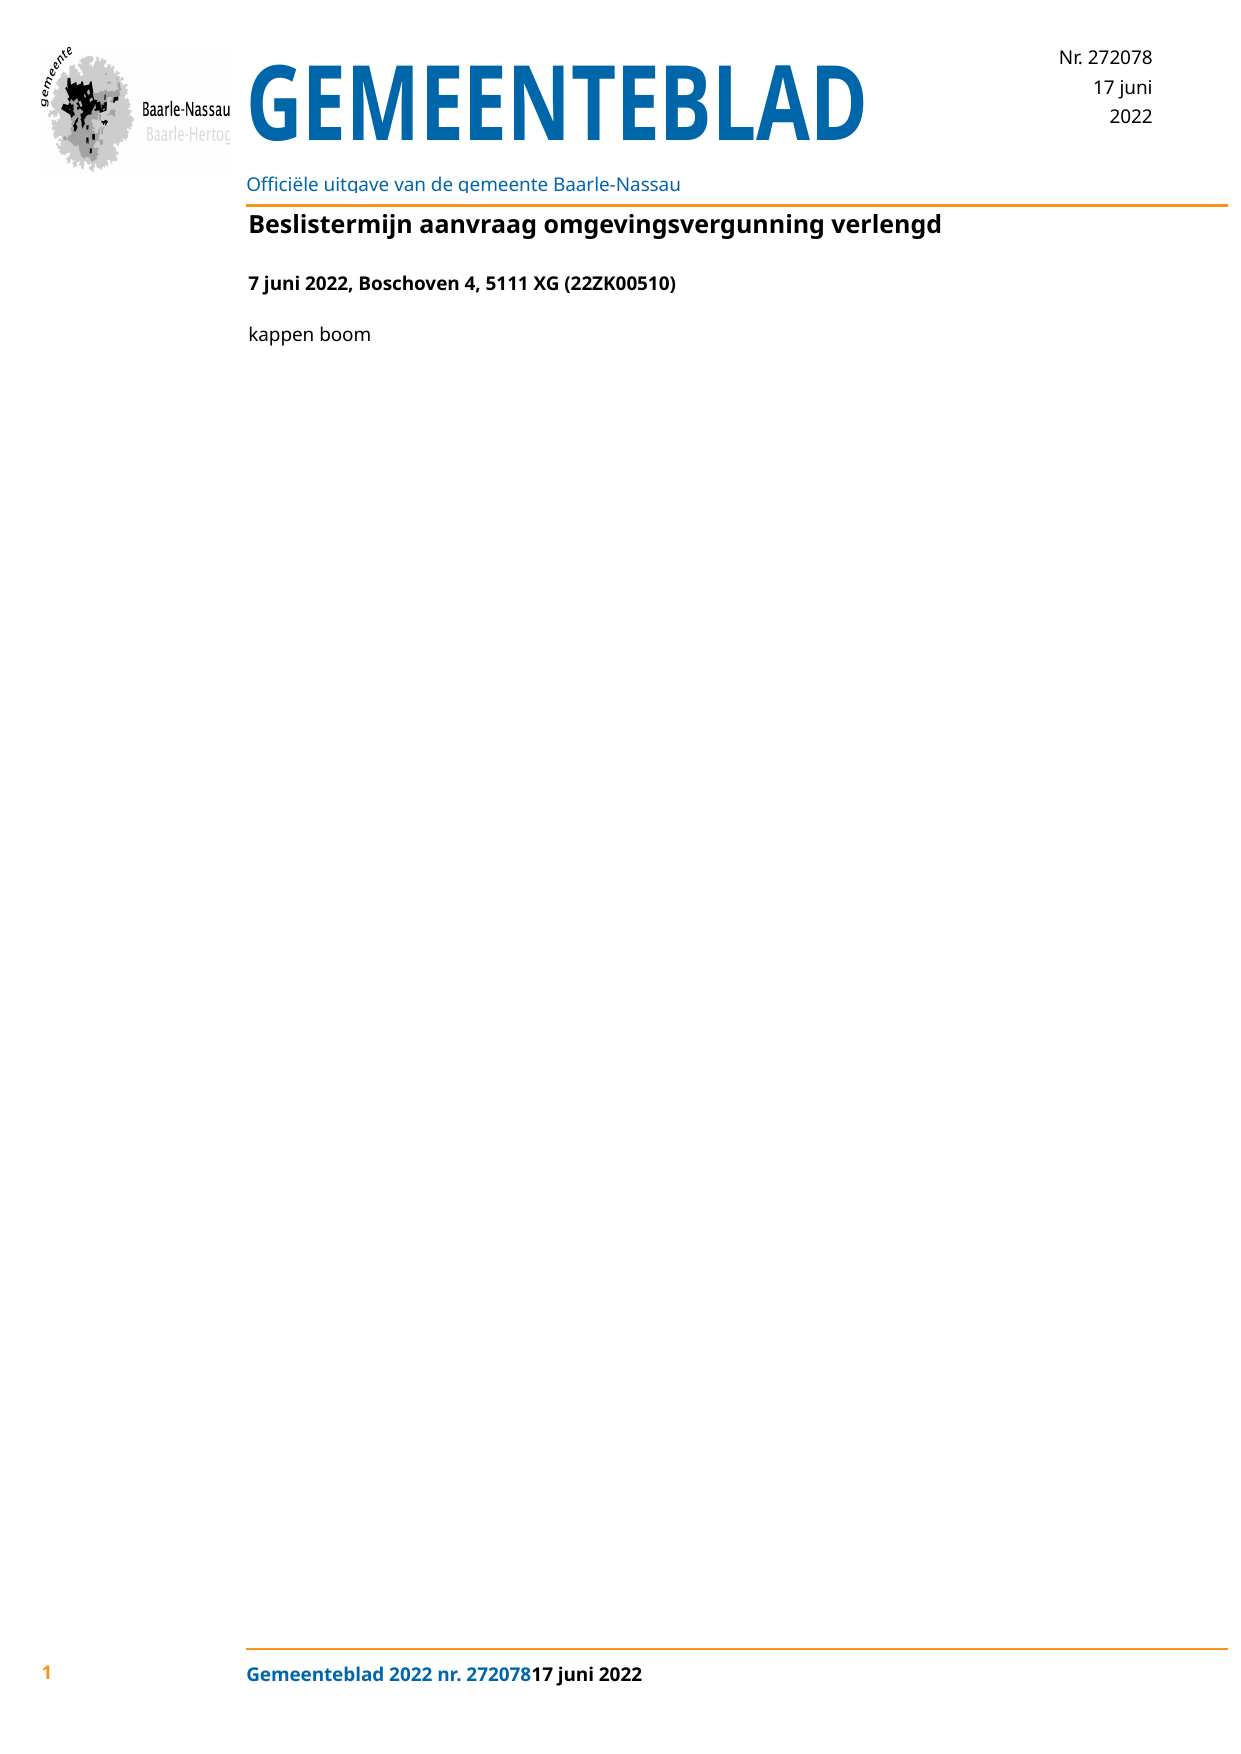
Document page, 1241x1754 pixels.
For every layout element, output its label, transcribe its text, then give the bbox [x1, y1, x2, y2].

text 7 juni 2022, Boschoven 4, 5111 XG (22ZK00510) [248, 270, 1152, 296]
text Beslistermijn aanvraag omgevingsvergunning verlengd [248, 207, 1152, 241]
picture [41, 47, 231, 172]
text kappen boom [248, 321, 1152, 346]
